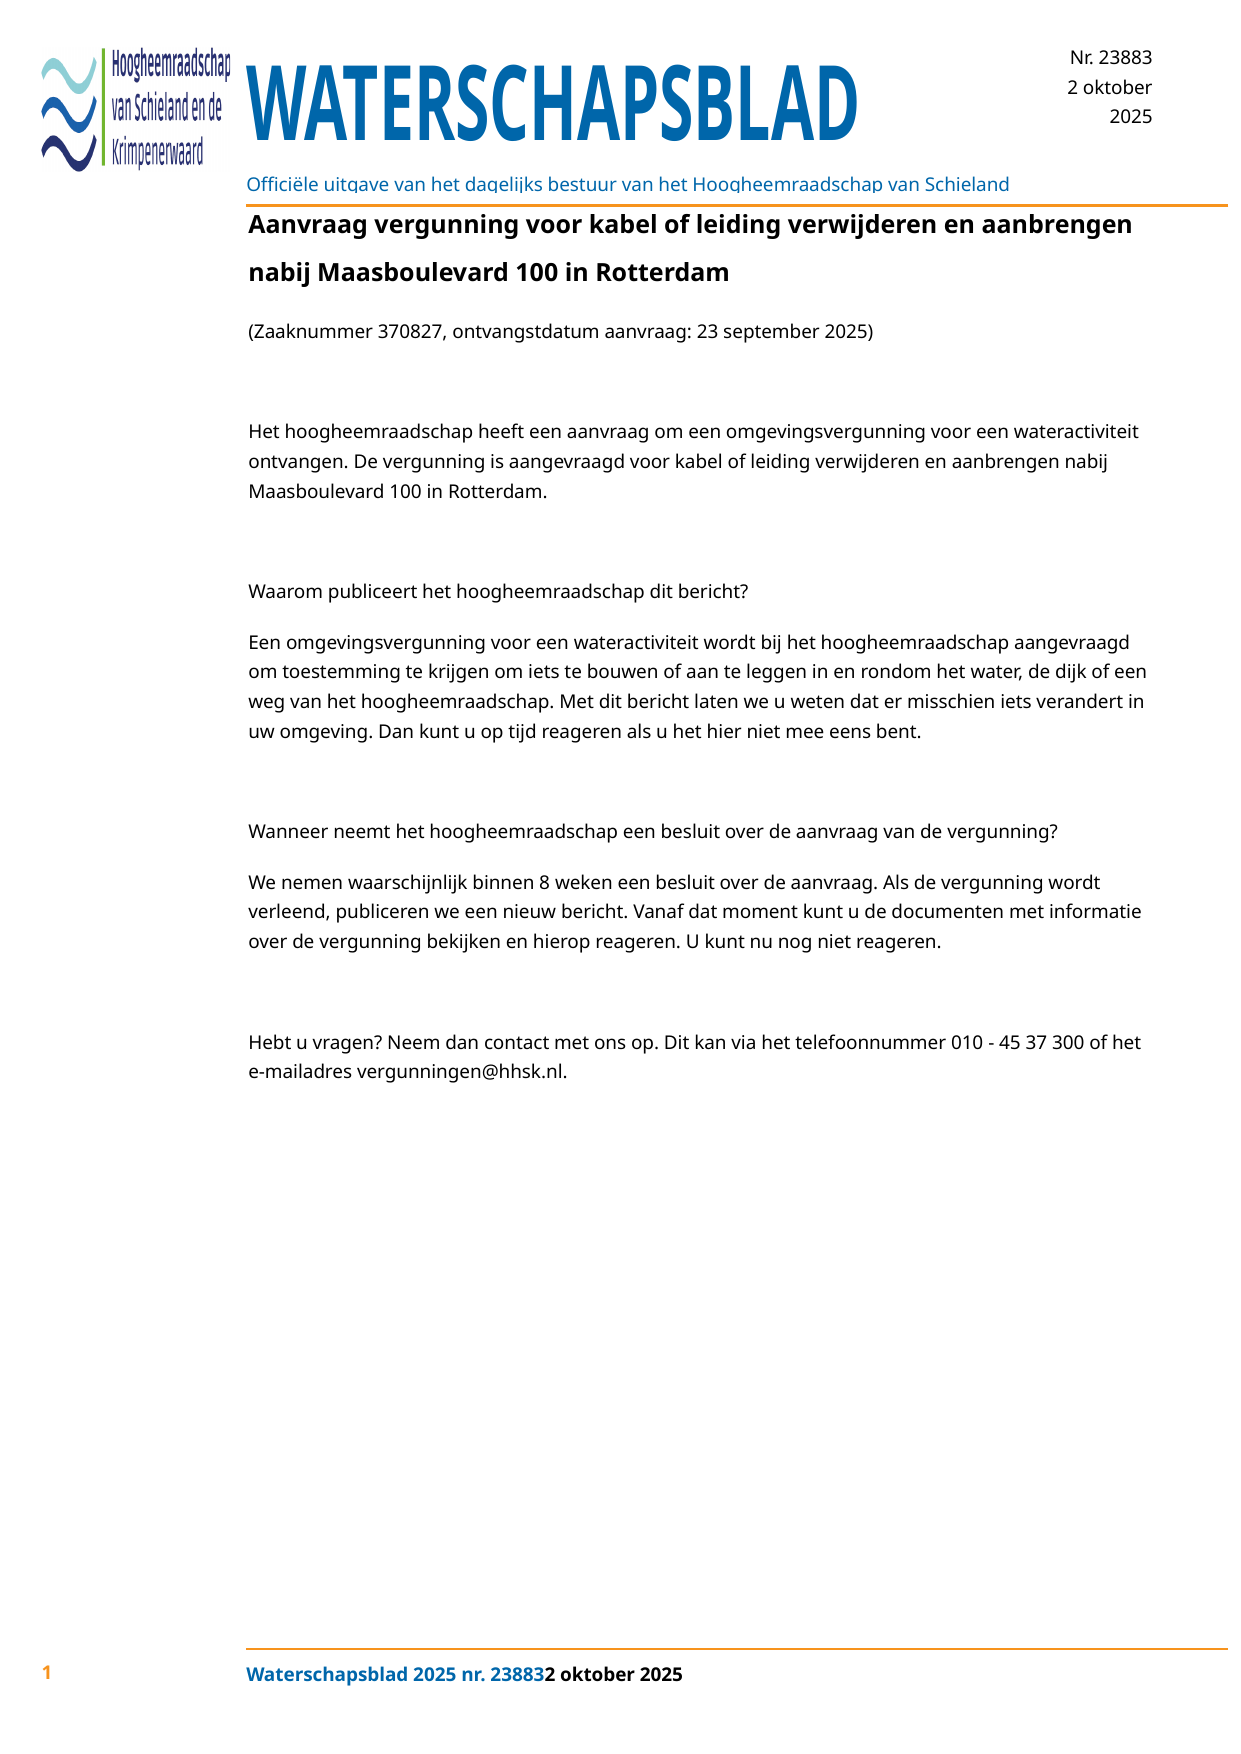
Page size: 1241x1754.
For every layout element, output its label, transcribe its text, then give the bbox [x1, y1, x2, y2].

text Wanneer neemt het hoogheemraadschap een besluit over de aanvraag van de vergunning? [248, 819, 1152, 844]
text Aanvraag vergunning voor kabel of leiding verwijderen en aanbrengen nabij Maasboulevard 100 in Rotterdam [248, 207, 1152, 288]
text Waarom publiceert het hoogheemraadschap dit bericht? [248, 579, 1152, 604]
text Een omgevingsvergunning voor een wateractiviteit wordt bij het hoogheemraadschap aangevraagd om toestemming te krijgen om iets te bouwen of aan te leggen in en rondom het water, de dijk of een weg van het hoogheemraadschap. Met dit bericht laten we u weten dat er misschien iets verandert in uw omgeving. Dan kunt u op tijd reageren als u het hier niet mee eens bent. [248, 629, 1152, 744]
picture [41, 47, 231, 172]
text Hebt u vragen? Neem dan contact met ons op. Dit kan via het telefoonnummer 010 - 45 37 300 of het e-mailadres vergunningen@hhsk.nl. [248, 1029, 1152, 1084]
text Het hoogheemraadschap heeft een aanvraag om een omgevingsvergunning voor een wateractiviteit ontvangen. De vergunning is aangevraagd voor kabel of leiding verwijderen en aanbrengen nabij Maasboulevard 100 in Rotterdam. [248, 419, 1152, 504]
text We nemen waarschijnlijk binnen 8 weken een besluit over de aanvraag. Als de vergunning wordt verleend, publiceren we een nieuw bericht. Vanaf dat moment kunt u de documenten met informatie over de vergunning bekijken en hierop reageren. U kunt nu nog niet reageren. [248, 869, 1152, 954]
text (Zaaknummer 370827, ontvangstdatum aanvraag: 23 september 2025) [248, 318, 1152, 344]
